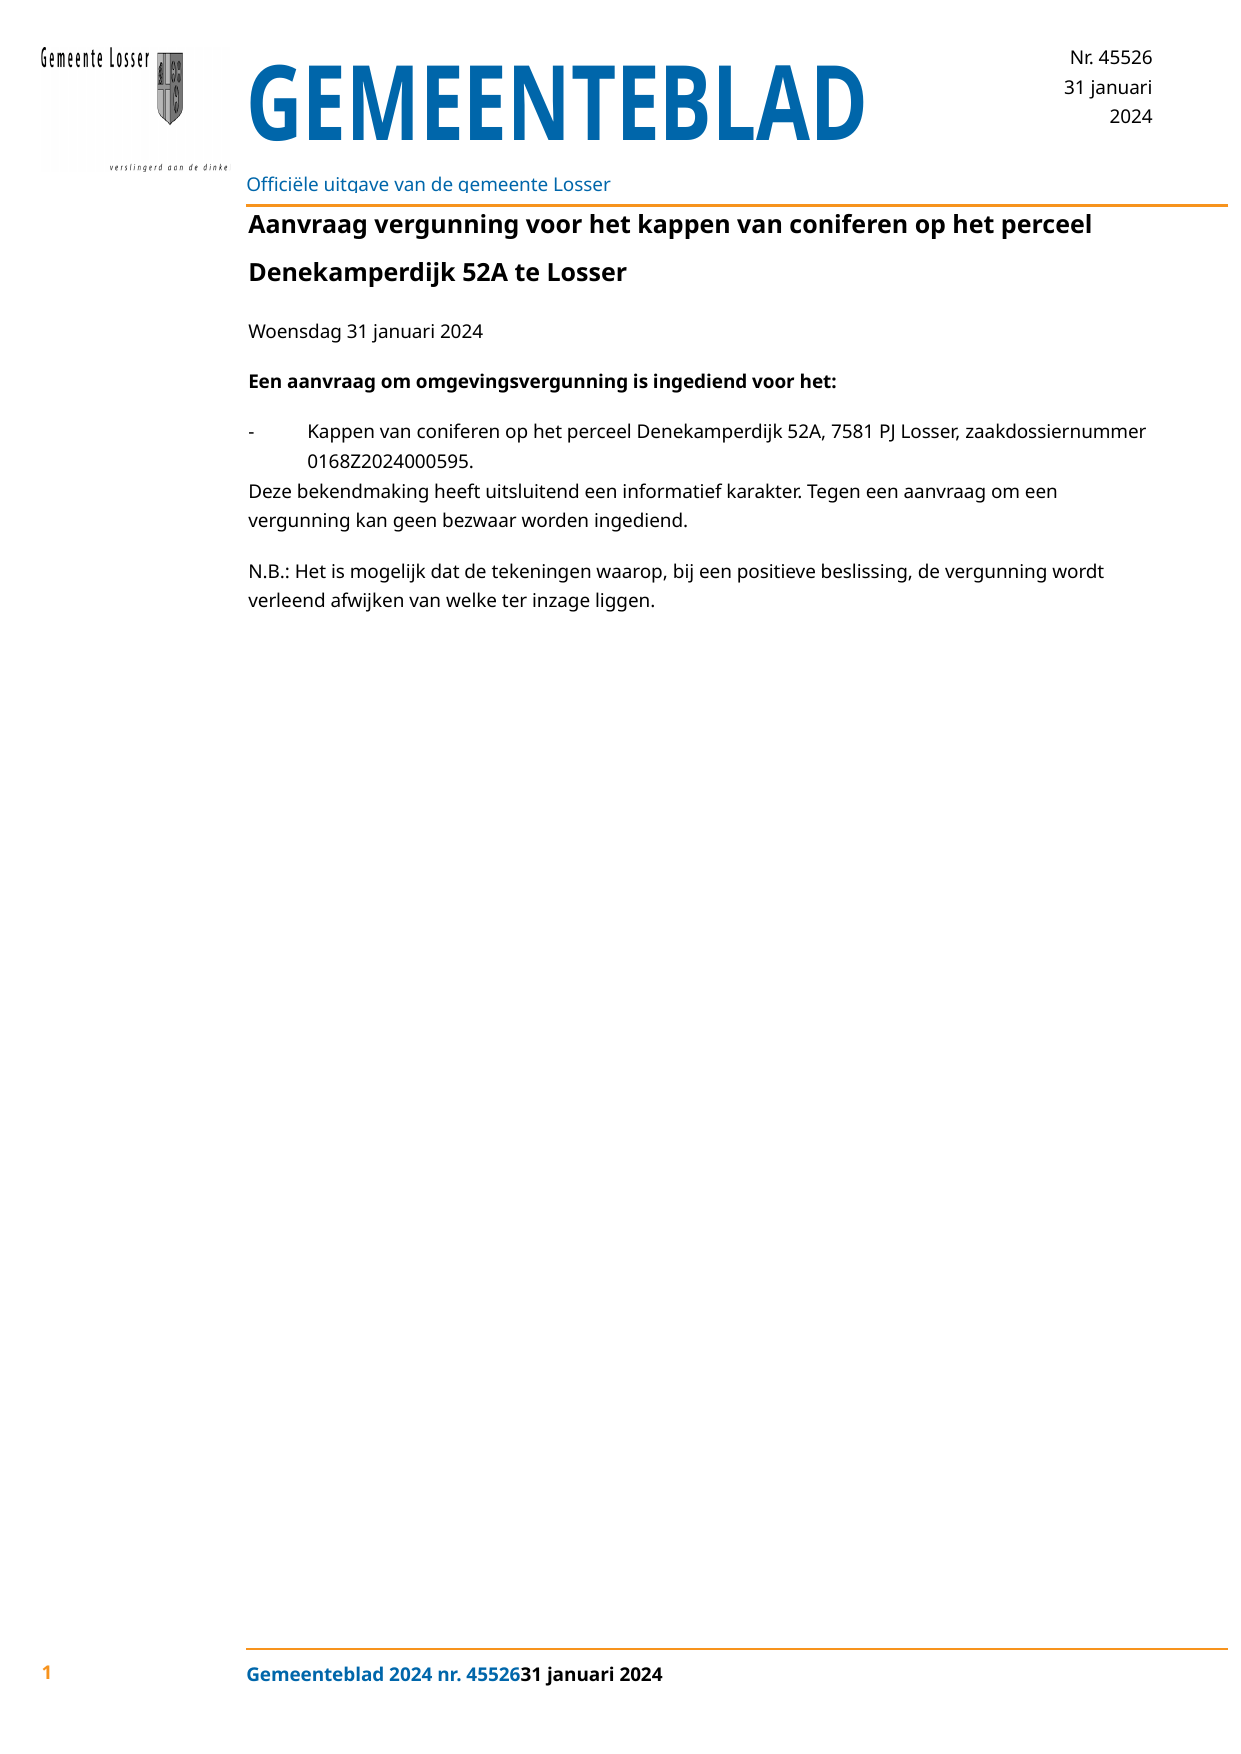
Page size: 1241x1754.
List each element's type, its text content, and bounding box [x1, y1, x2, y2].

text Woensdag 31 januari 2024 [248, 318, 1152, 344]
text N.B.: Het is mogelijk dat de tekeningen waarop, bij een positieve beslissing, de vergunning wordt verleend afwijken van welke ter inzage liggen. [248, 558, 1152, 613]
text Deze bekendmaking heeft uitsluitend een informatief karakter. Tegen een aanvraag om een vergunning kan geen bezwaar worden ingediend. [248, 478, 1152, 533]
picture [41, 47, 231, 172]
list Kappen van coniferen op het perceel Denekamperdijk 52A, 7581 PJ Losser, zaakdossiernummer 0168Z2024000595. [248, 419, 1152, 474]
text Aanvraag vergunning voor het kappen van coniferen op het perceel Denekamperdijk 52A te Losser [248, 207, 1152, 288]
text Een aanvraag om omgevingsvergunning is ingediend voor het: [248, 368, 1152, 394]
